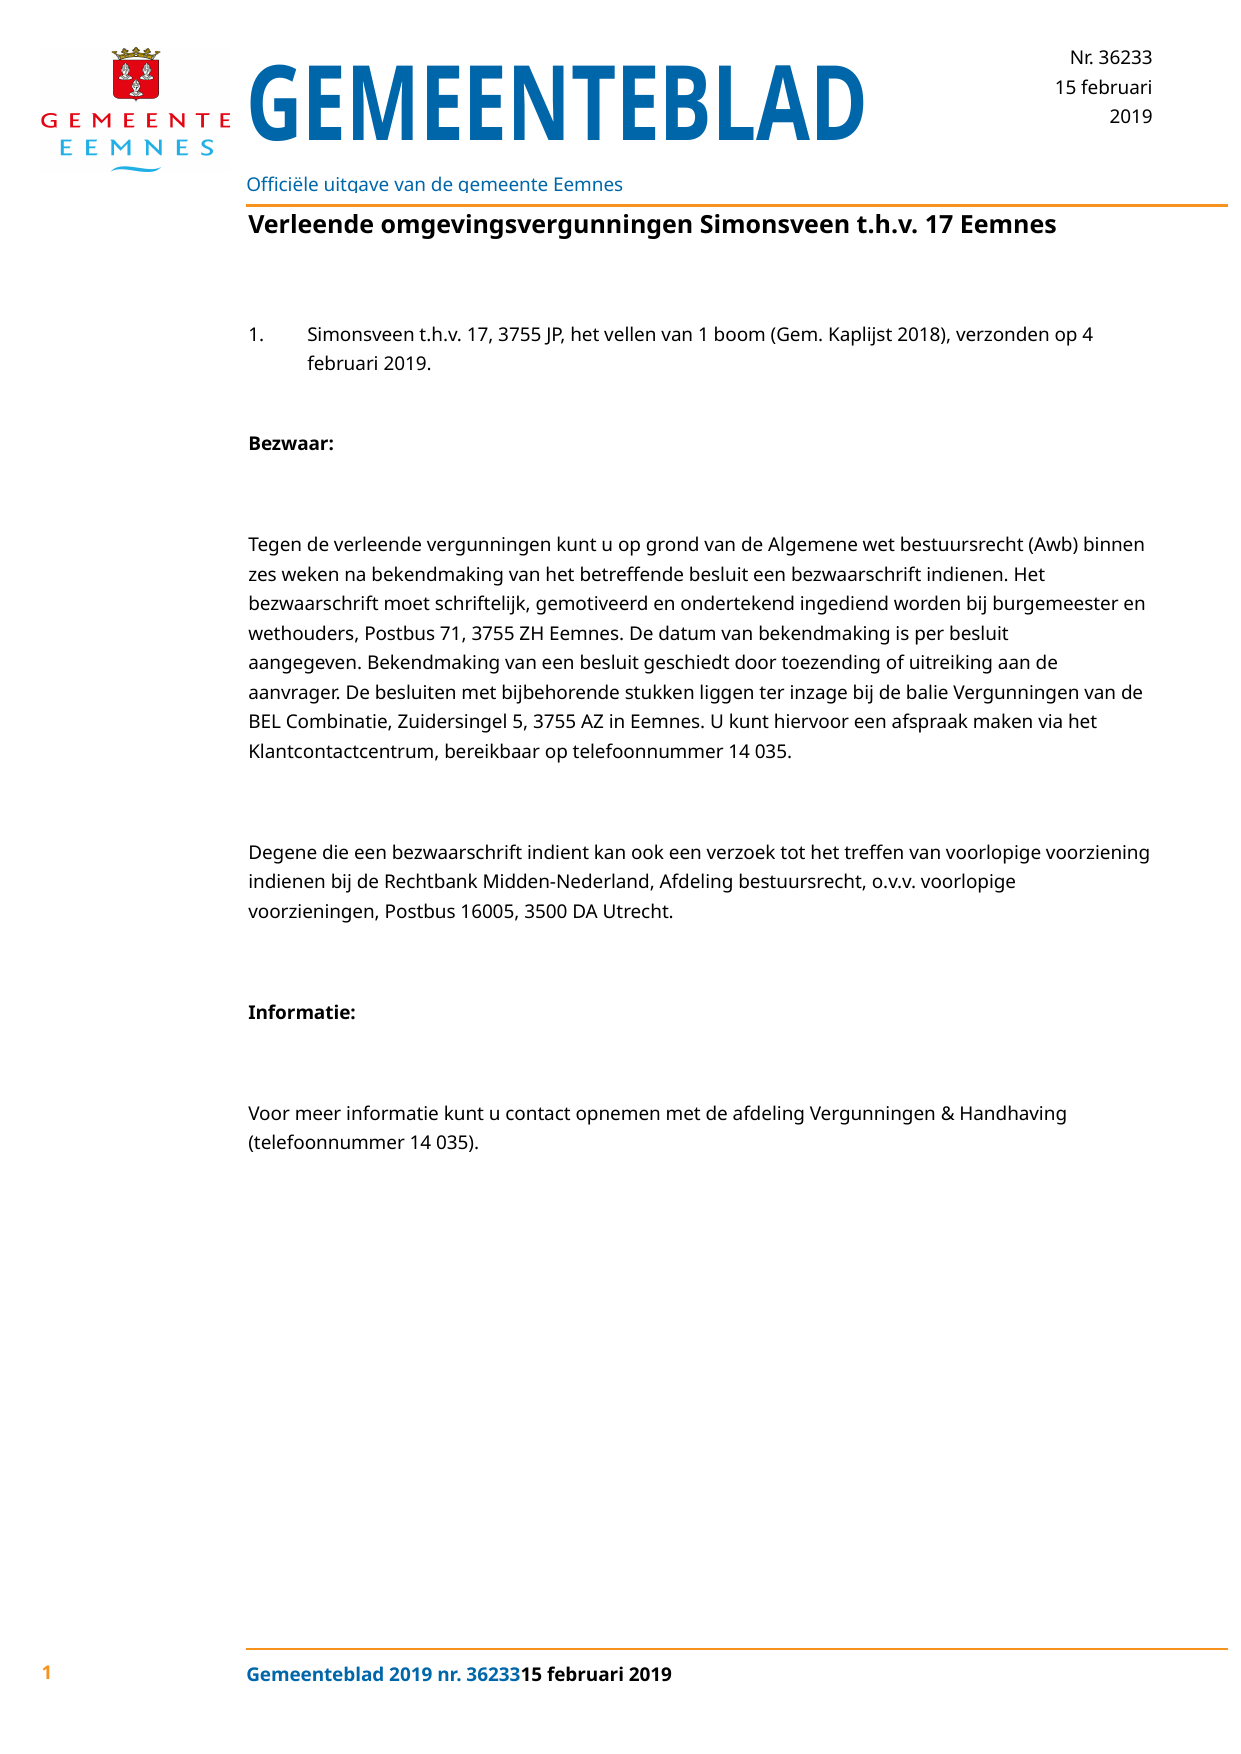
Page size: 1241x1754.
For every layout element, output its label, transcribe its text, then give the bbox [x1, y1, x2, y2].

text Tegen de verleende vergunningen kunt u op grond van de Algemene wet bestuursrecht (Awb) binnen zes weken na bekendmaking van het betreffende besluit een bezwaarschrift indienen. Het bezwaarschrift moet schriftelijk, gemotiveerd en ondertekend ingediend worden bij burgemeester en wethouders, Postbus 71, 3755 ZH Eemnes. De datum van bekendmaking is per besluit aangegeven. Bekendmaking van een besluit geschiedt door toezending of uitreiking aan de aanvrager. De besluiten met bijbehorende stukken liggen ter inzage bij de balie Vergunningen van de BEL Combinatie, Zuidersingel 5, 3755 AZ in Eemnes. U kunt hiervoor een afspraak maken via het Klantcontactcentrum, bereikbaar op telefoonnummer 14 035. [248, 531, 1152, 764]
text Degene die een bezwaarschrift indient kan ook een verzoek tot het treffen van voorlopige voorziening indienen bij de Rechtbank Midden-Nederland, Afdeling bestuursrecht, o.v.v. voorlopige voorzieningen, Postbus 16005, 3500 DA Utrecht. [248, 839, 1152, 924]
text Voor meer informatie kunt u contact opnemen met de afdeling Vergunningen & Handhaving (telefoonnummer 14 035). [248, 1100, 1152, 1155]
text Verleende omgevingsvergunningen Simonsveen t.h.v. 17 Eemnes [248, 207, 1152, 241]
list Simonsveen t.h.v. 17, 3755 JP, het vellen van 1 boom (Gem. Kaplijst 2018), verzonden op 4 februari 2019. [248, 321, 1152, 376]
text Informatie: [248, 999, 1152, 1025]
text Bezwaar: [248, 430, 1152, 456]
picture [41, 47, 231, 172]
